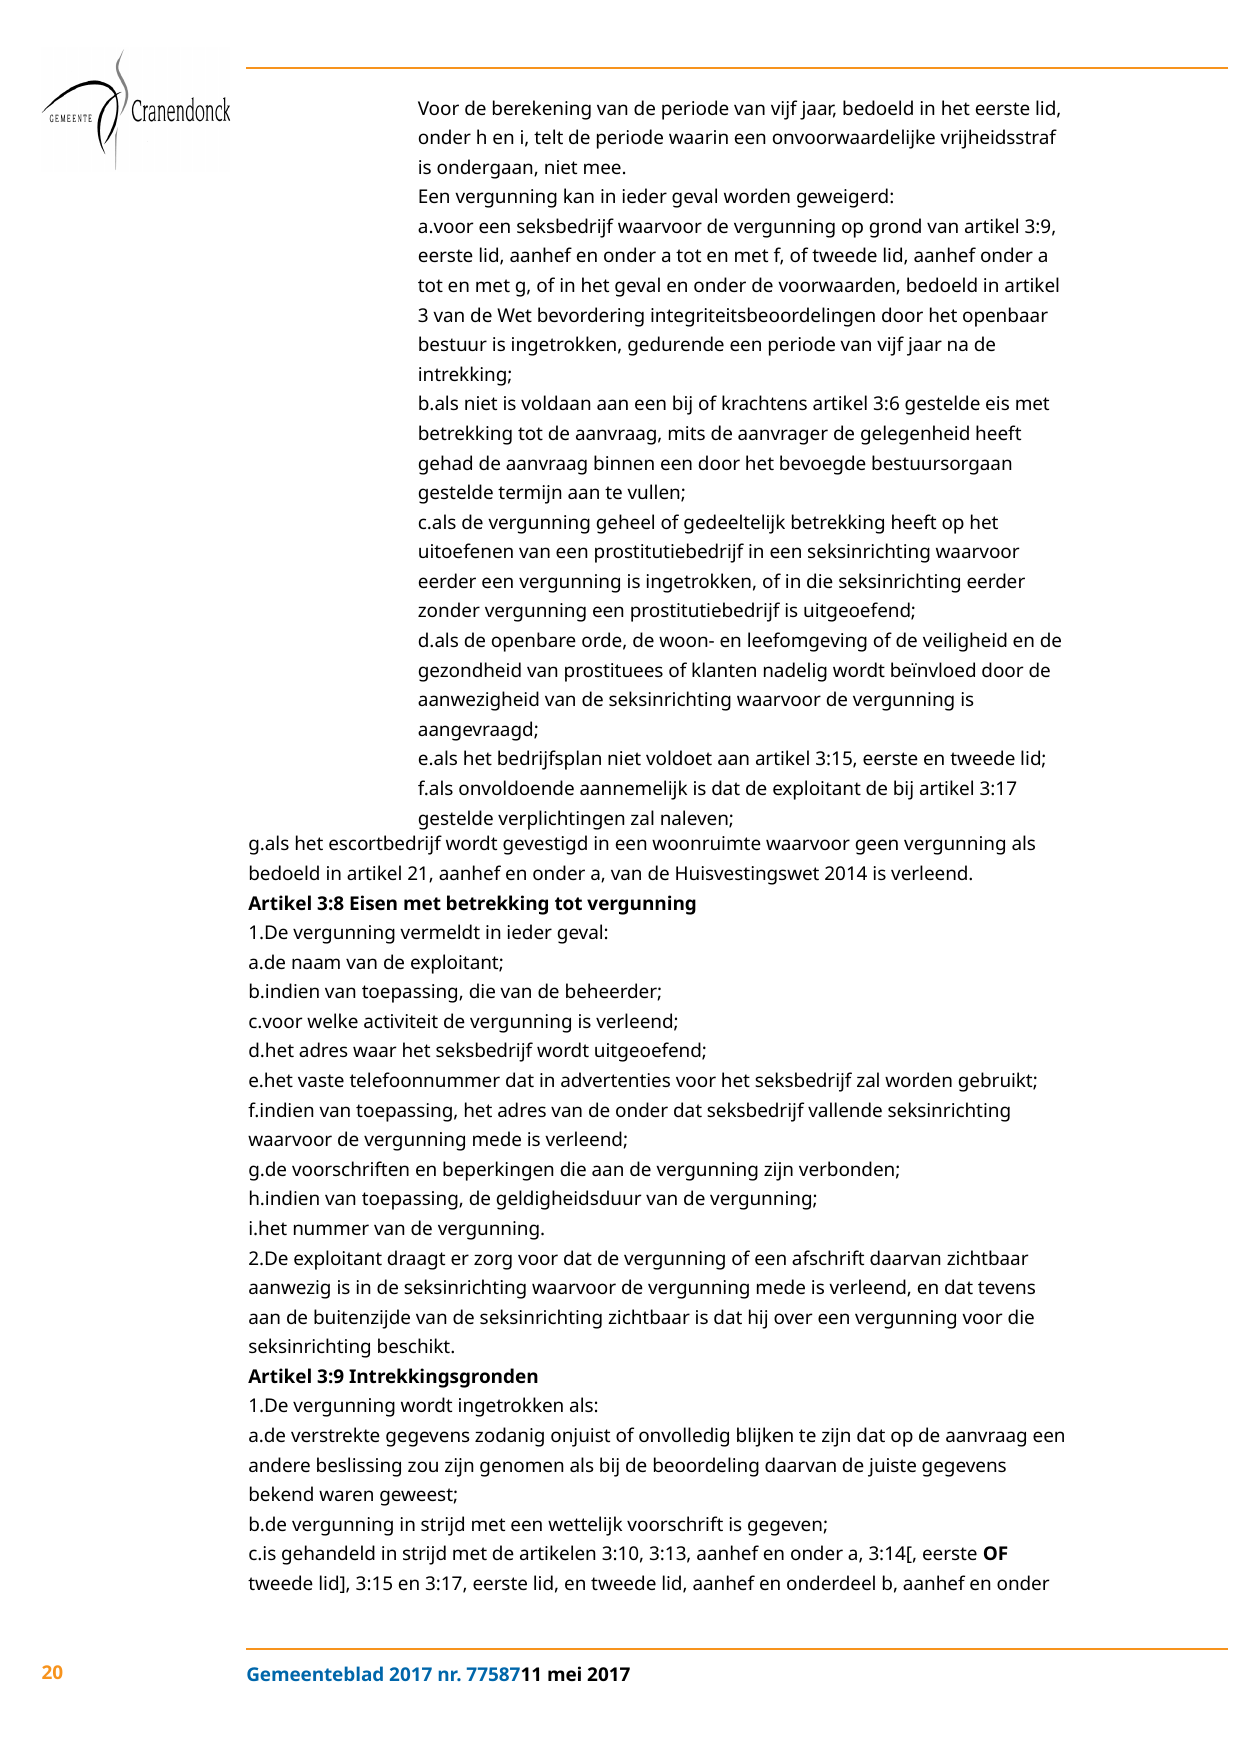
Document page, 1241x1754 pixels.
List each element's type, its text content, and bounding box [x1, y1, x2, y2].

picture [41, 47, 231, 172]
table_cell g.als het escortbedrijf wordt gevestigd in een woonruimte waarvoor geen vergunning als bedoeld in artikel 21, aanhef en onder a, van de Huisvestingswet 2014 is verleend. Artikel 3:8 Eisen met betrekking tot vergunning 1.De vergunning vermeldt in ieder geval: a.de naam van de exploitant; b.indien van toepassing, die van de beheerder; c.voor welke activiteit de vergunning is verleend; d.het adres waar het seksbedrijf wordt uitgeoefend; e.het vaste telefoonnummer dat in advertenties voor het seksbedrijf zal worden gebruikt; f.indien van toepassing, het adres van de onder dat seksbedrijf vallende seksinrichting waarvoor de vergunning mede is verleend; g.de voorschriften en beperkingen die aan de vergunning zijn verbonden; h.indien van toepassing, de geldigheidsduur van de vergunning; i.het nummer van de vergunning. 2.De exploitant draagt er zorg voor dat de vergunning of een afschrift daarvan zichtbaar aanwezig is in de seksinrichting waarvoor de vergunning mede is verleend, en dat tevens aan de buitenzijde van de seksinrichting zichtbaar is dat hij over een vergunning voor die seksinrichting beschikt. Artikel 3:9 Intrekkingsgronden 1.De vergunning wordt ingetrokken als: a.de verstrekte gegevens zodanig onjuist of onvolledig blijken te zijn dat op de aanvraag een andere beslissing zou zijn genomen als bij de beoordeling daarvan de juiste gegevens bekend waren geweest; b.de vergunning in strijd met een wettelijk voorschrift is gegeven; c.is gehandeld in strijd met de artikelen 3:10, 3:13, aanhef en onder a, 3:14[, eerste OF tweede lid], 3:15 en 3:17, eerste lid, en tweede lid, aanhef en onderdeel b, aanhef en onder [248, 831, 1067, 1596]
table_cell Voor de berekening van de periode van vijf jaar, bedoeld in het eerste lid, onder h en i, telt de periode waarin een onvoorwaardelijke vrijheidsstraf is ondergaan, niet mee. Een vergunning kan in ieder geval worden geweigerd: a.voor een seksbedrijf waarvoor de vergunning op grond van artikel 3:9, eerste lid, aanhef en onder a tot en met f, of tweede lid, aanhef onder a tot en met g, of in het geval en onder de voorwaarden, bedoeld in artikel 3 van de Wet bevordering integriteitsbeoordelingen door het openbaar bestuur is ingetrokken, gedurende een periode van vijf jaar na de intrekking; b.als niet is voldaan aan een bij of krachtens artikel 3:6 gestelde eis met betrekking tot de aanvraag, mits de aanvrager de gelegenheid heeft gehad de aanvraag binnen een door het bevoegde bestuursorgaan gestelde termijn aan te vullen; c.als de vergunning geheel of gedeeltelijk betrekking heeft op het uitoefenen van een prostitutiebedrijf in een seksinrichting waarvoor eerder een vergunning is ingetrokken, of in die seksinrichting eerder zonder vergunning een prostitutiebedrijf is uitgeoefend; d.als de openbare orde, de woon- en leefomgeving of de veiligheid en de gezondheid van prostituees of klanten nadelig wordt beïnvloed door de aanwezigheid van de seksinrichting waarvoor de vergunning is aangevraagd; e.als het bedrijfsplan niet voldoet aan artikel 3:15, eerste en tweede lid; f.als onvoldoende aannemelijk is dat de exploitant de bij artikel 3:17 gestelde verplichtingen zal naleven; [418, 95, 1067, 831]
table_cell [248, 95, 418, 831]
